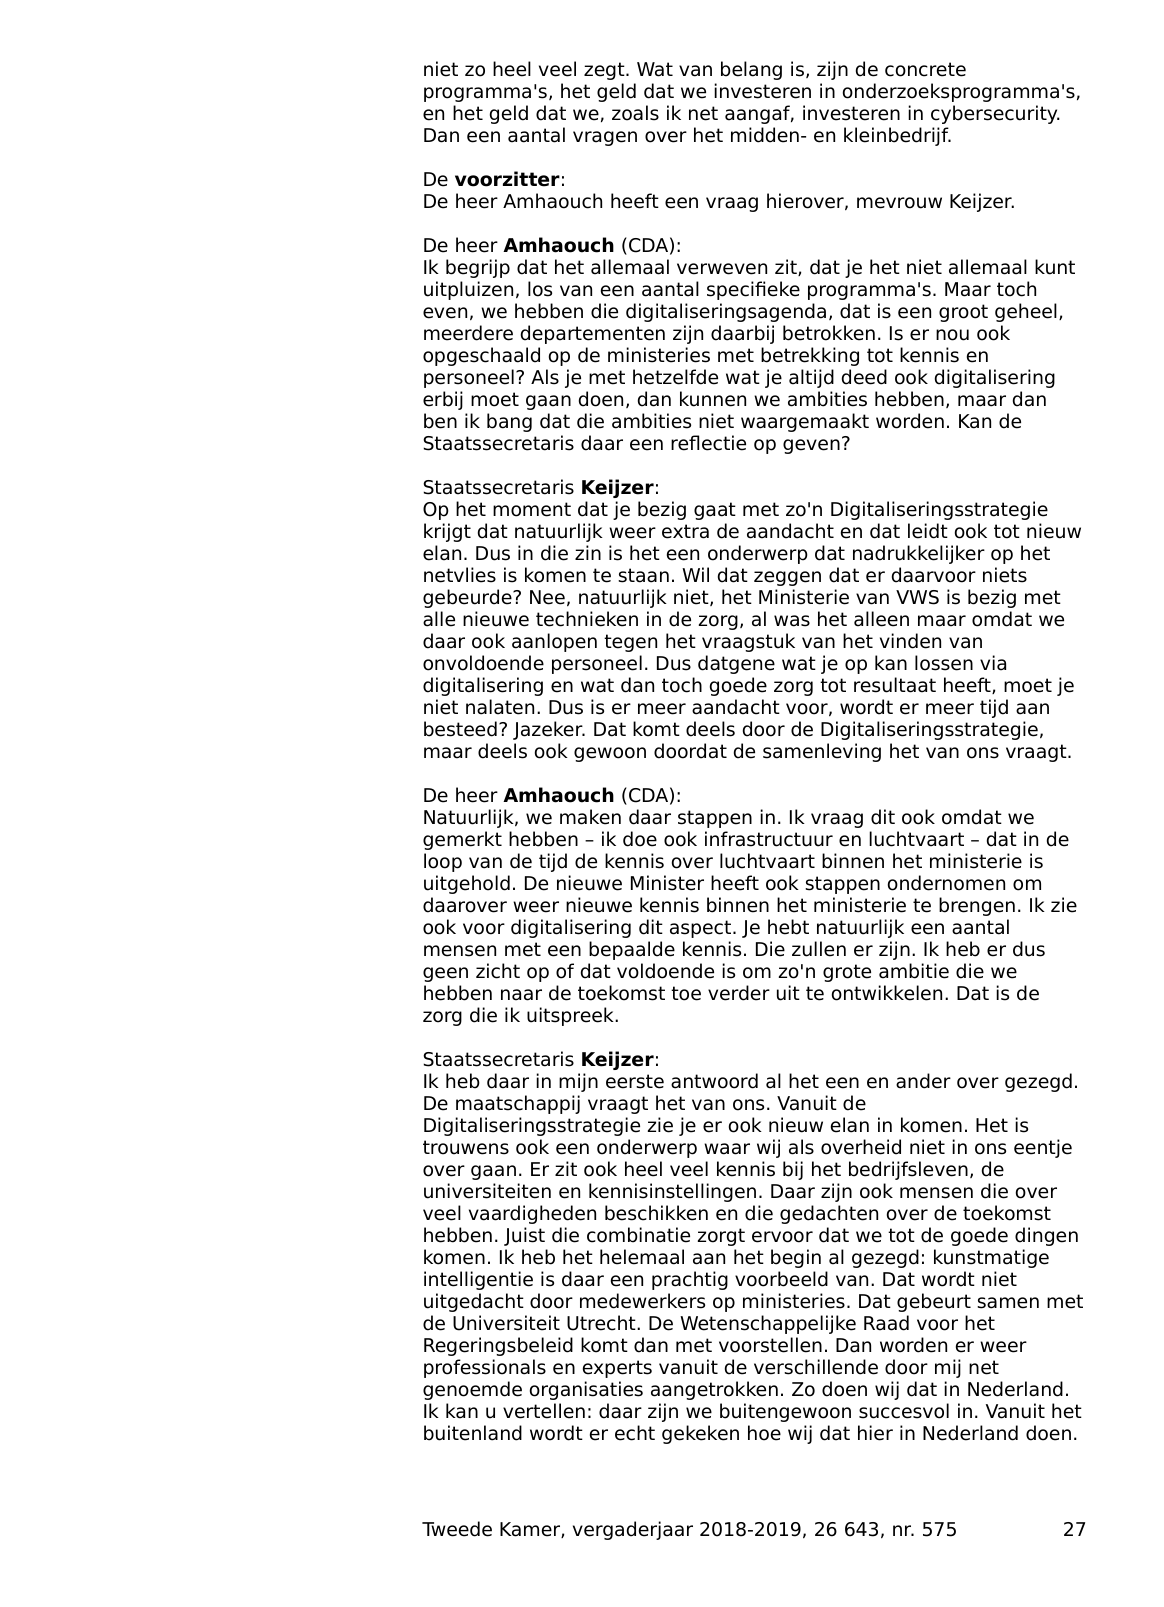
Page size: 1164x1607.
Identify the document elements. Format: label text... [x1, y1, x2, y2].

text Staatssecretaris Keijzer: [422, 1049, 1087, 1071]
text De heer Amhaouch (CDA): [422, 235, 1087, 257]
text Staatssecretaris Keijzer: [422, 477, 1087, 499]
text niet zo heel veel zegt. Wat van belang is, zijn de concrete programma's, het geld dat we investeren in onderzoeksprogramma's, en het geld dat we, zoals ik net aangaf, investeren in cybersecurity. [422, 59, 1087, 125]
text De heer Amhaouch heeft een vraag hierover, mevrouw Keijzer. [422, 191, 1087, 213]
text De heer Amhaouch (CDA): [422, 785, 1087, 807]
text Ik begrijp dat het allemaal verweven zit, dat je het niet allemaal kunt uitpluizen, los van een aantal specifieke programma's. Maar toch even, we hebben die digitaliseringsagenda, dat is een groot geheel, meerdere departementen zijn daarbij betrokken. Is er nou ook opgeschaald op de ministeries met betrekking tot kennis en personeel? Als je met hetzelfde wat je altijd deed ook digitalisering erbij moet gaan doen, dan kunnen we ambities hebben, maar dan ben ik bang dat die ambities niet waargemaakt worden. Kan de Staatssecretaris daar een reflectie op geven? [422, 257, 1087, 455]
text Natuurlijk, we maken daar stappen in. Ik vraag dit ook omdat we gemerkt hebben – ik doe ook infrastructuur en luchtvaart – dat in de loop van de tijd de kennis over luchtvaart binnen het ministerie is uitgehold. De nieuwe Minister heeft ook stappen ondernomen om daarover weer nieuwe kennis binnen het ministerie te brengen. Ik zie ook voor digitalisering dit aspect. Je hebt natuurlijk een aantal mensen met een bepaalde kennis. Die zullen er zijn. Ik heb er dus geen zicht op of dat voldoende is om zo'n grote ambitie die we hebben naar de toekomst toe verder uit te ontwikkelen. Dat is de zorg die ik uitspreek. [422, 807, 1087, 1027]
text Dan een aantal vragen over het midden- en kleinbedrijf. [422, 125, 1087, 147]
text De voorzitter: [422, 169, 1087, 191]
text Op het moment dat je bezig gaat met zo'n Digitaliseringsstrategie krijgt dat natuurlijk weer extra de aandacht en dat leidt ook tot nieuw elan. Dus in die zin is het een onderwerp dat nadrukkelijker op het netvlies is komen te staan. Wil dat zeggen dat er daarvoor niets gebeurde? Nee, natuurlijk niet, het Ministerie van VWS is bezig met alle nieuwe technieken in de zorg, al was het alleen maar omdat we daar ook aanlopen tegen het vraagstuk van het vinden van onvoldoende personeel. Dus datgene wat je op kan lossen via digitalisering en wat dan toch goede zorg tot resultaat heeft, moet je niet nalaten. Dus is er meer aandacht voor, wordt er meer tijd aan besteed? Jazeker. Dat komt deels door de Digitaliseringsstrategie, maar deels ook gewoon doordat de samenleving het van ons vraagt. [422, 499, 1087, 763]
text Ik heb daar in mijn eerste antwoord al het een en ander over gezegd. De maatschappij vraagt het van ons. Vanuit de Digitaliseringsstrategie zie je er ook nieuw elan in komen. Het is trouwens ook een onderwerp waar wij als overheid niet in ons eentje over gaan. Er zit ook heel veel kennis bij het bedrijfsleven, de universiteiten en kennisinstellingen. Daar zijn ook mensen die over veel vaardigheden beschikken en die gedachten over de toekomst hebben. Juist die combinatie zorgt ervoor dat we tot de goede dingen komen. Ik heb het helemaal aan het begin al gezegd: kunstmatige intelligentie is daar een prachtig voorbeeld van. Dat wordt niet uitgedacht door medewerkers op ministeries. Dat gebeurt samen met de Universiteit Utrecht. De Wetenschappelijke Raad voor het Regeringsbeleid komt dan met voorstellen. Dan worden er weer professionals en experts vanuit de verschillende door mij net genoemde organisaties aangetrokken. Zo doen wij dat in Nederland. Ik kan u vertellen: daar zijn we buitengewoon succesvol in. Vanuit het buitenland wordt er echt gekeken hoe wij dat hier in Nederland doen. [422, 1071, 1087, 1445]
